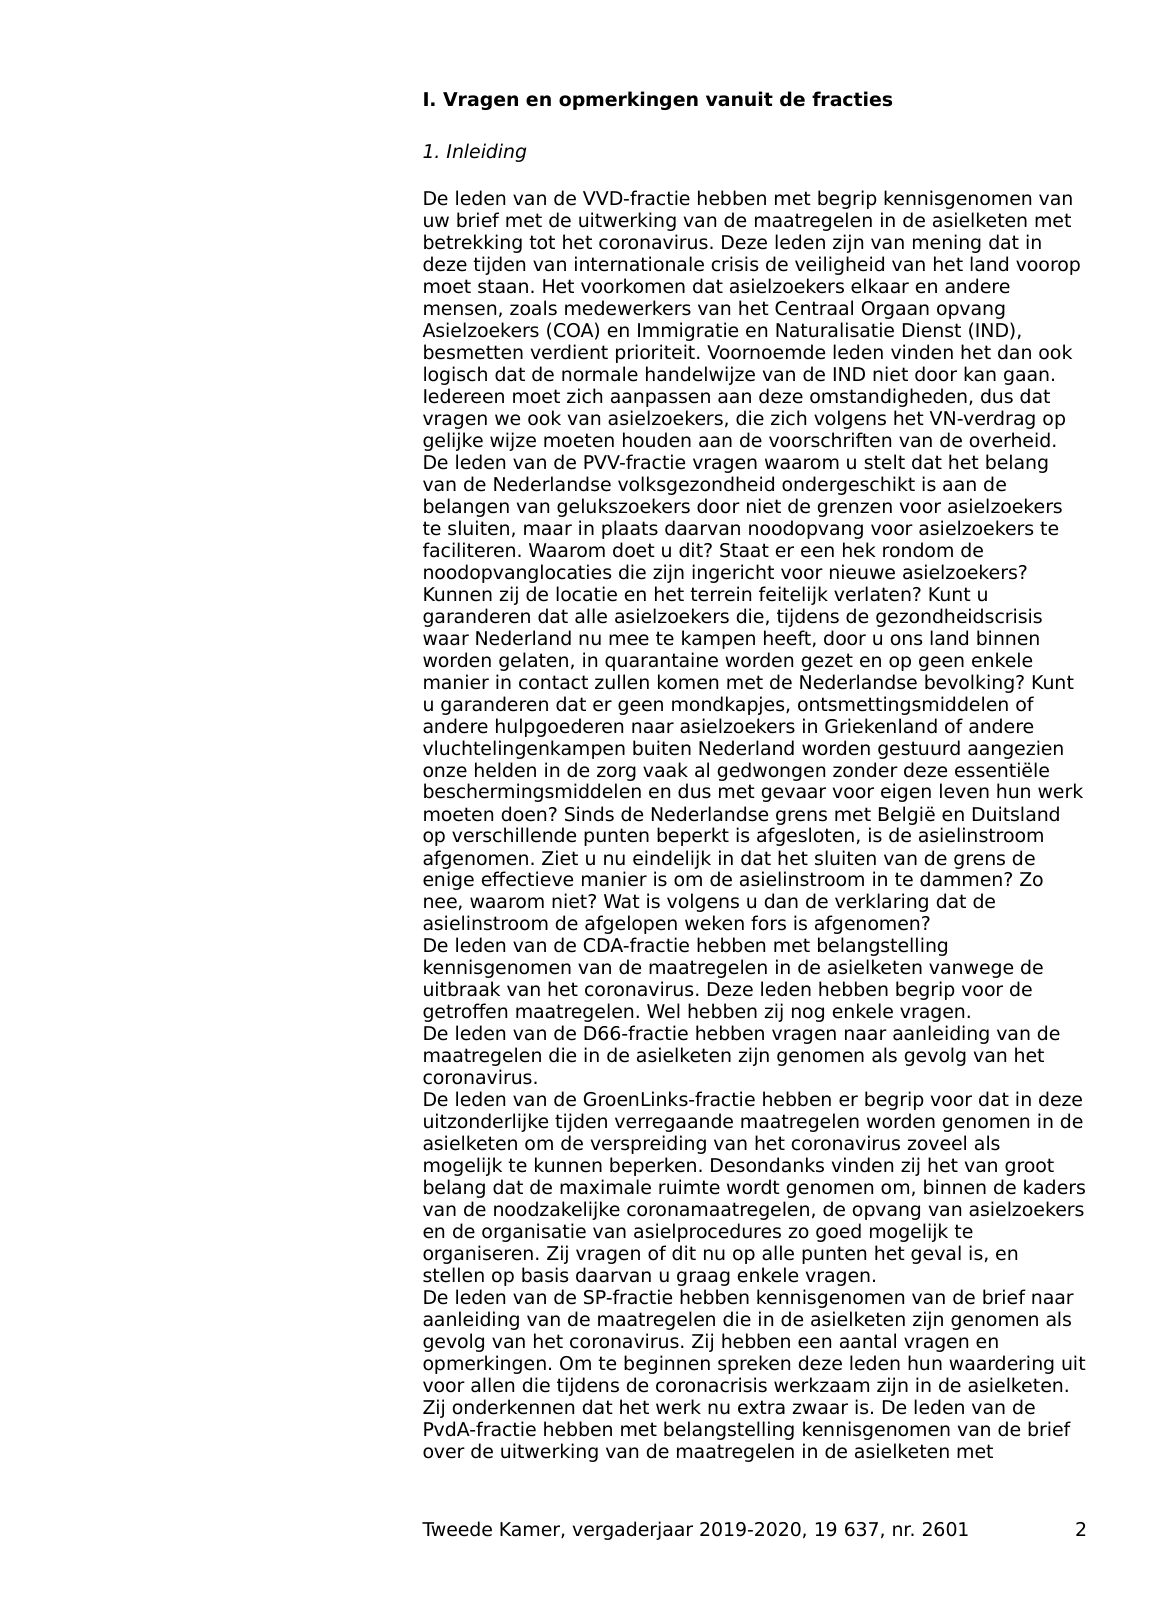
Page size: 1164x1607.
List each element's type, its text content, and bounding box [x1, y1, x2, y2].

text De leden van de VVD-fractie hebben met begrip kennisgenomen van uw brief met de uitwerking van de maatregelen in de asielketen met betrekking tot het coronavirus. Deze leden zijn van mening dat in deze tijden van internationale crisis de veiligheid van het land voorop moet staan. Het voorkomen dat asielzoekers elkaar en andere mensen, zoals medewerkers van het Centraal Orgaan opvang Asielzoekers (COA) en Immigratie en Naturalisatie Dienst (IND), besmetten verdient prioriteit. Voornoemde leden vinden het dan ook logisch dat de normale handelwijze van de IND niet door kan gaan. Iedereen moet zich aanpassen aan deze omstandigheden, dus dat vragen we ook van asielzoekers, die zich volgens het VN-verdrag op gelijke wijze moeten houden aan de voorschriften van de overheid. [422, 188, 1087, 452]
text De leden van de D66-fractie hebben vragen naar aanleiding van de maatregelen die in de asielketen zijn genomen als gevolg van het coronavirus. [422, 1023, 1087, 1089]
subtitle 1. Inleiding [422, 141, 1087, 163]
text De leden van de GroenLinks-fractie hebben er begrip voor dat in deze uitzonderlijke tijden verregaande maatregelen worden genomen in de asielketen om de verspreiding van het coronavirus zoveel als mogelijk te kunnen beperken. Desondanks vinden zij het van groot belang dat de maximale ruimte wordt genomen om, binnen de kaders van de noodzakelijke coronamaatregelen, de opvang van asielzoekers en de organisatie van asielprocedures zo goed mogelijk te organiseren. Zij vragen of dit nu op alle punten het geval is, en stellen op basis daarvan u graag enkele vragen. [422, 1089, 1087, 1287]
subtitle I. Vragen en opmerkingen vanuit de fracties [422, 89, 1087, 111]
text De leden van de CDA-fractie hebben met belangstelling kennisgenomen van de maatregelen in de asielketen vanwege de uitbraak van het coronavirus. Deze leden hebben begrip voor de getroffen maatregelen. Wel hebben zij nog enkele vragen. [422, 935, 1087, 1023]
text De leden van de PVV-fractie vragen waarom u stelt dat het belang van de Nederlandse volksgezondheid ondergeschikt is aan de belangen van gelukszoekers door niet de grenzen voor asielzoekers te sluiten, maar in plaats daarvan noodopvang voor asielzoekers te faciliteren. Waarom doet u dit? Staat er een hek rondom de noodopvanglocaties die zijn ingericht voor nieuwe asielzoekers? Kunnen zij de locatie en het terrein feitelijk verlaten? Kunt u garanderen dat alle asielzoekers die, tijdens de gezondheidscrisis waar Nederland nu mee te kampen heeft, door u ons land binnen worden gelaten, in quarantaine worden gezet en op geen enkele manier in contact zullen komen met de Nederlandse bevolking? Kunt u garanderen dat er geen mondkapjes, ontsmettingsmiddelen of andere hulpgoederen naar asielzoekers in Griekenland of andere vluchtelingenkampen buiten Nederland worden gestuurd aangezien onze helden in de zorg vaak al gedwongen zonder deze essentiële beschermingsmiddelen en dus met gevaar voor eigen leven hun werk moeten doen? Sinds de Nederlandse grens met België en Duitsland op verschillende punten beperkt is afgesloten, is de asielinstroom afgenomen. Ziet u nu eindelijk in dat het sluiten van de grens de enige effectieve manier is om de asielinstroom in te dammen? Zo nee, waarom niet? Wat is volgens u dan de verklaring dat de asielinstroom de afgelopen weken fors is afgenomen? [422, 452, 1087, 935]
text De leden van de SP-fractie hebben kennisgenomen van de brief naar aanleiding van de maatregelen die in de asielketen zijn genomen als gevolg van het coronavirus. Zij hebben een aantal vragen en opmerkingen. Om te beginnen spreken deze leden hun waardering uit voor allen die tijdens de coronacrisis werkzaam zijn in de asielketen. Zij onderkennen dat het werk nu extra zwaar is. De leden van de PvdA-fractie hebben met belangstelling kennisgenomen van de brief over de uitwerking van de maatregelen in de asielketen met [422, 1287, 1087, 1463]
